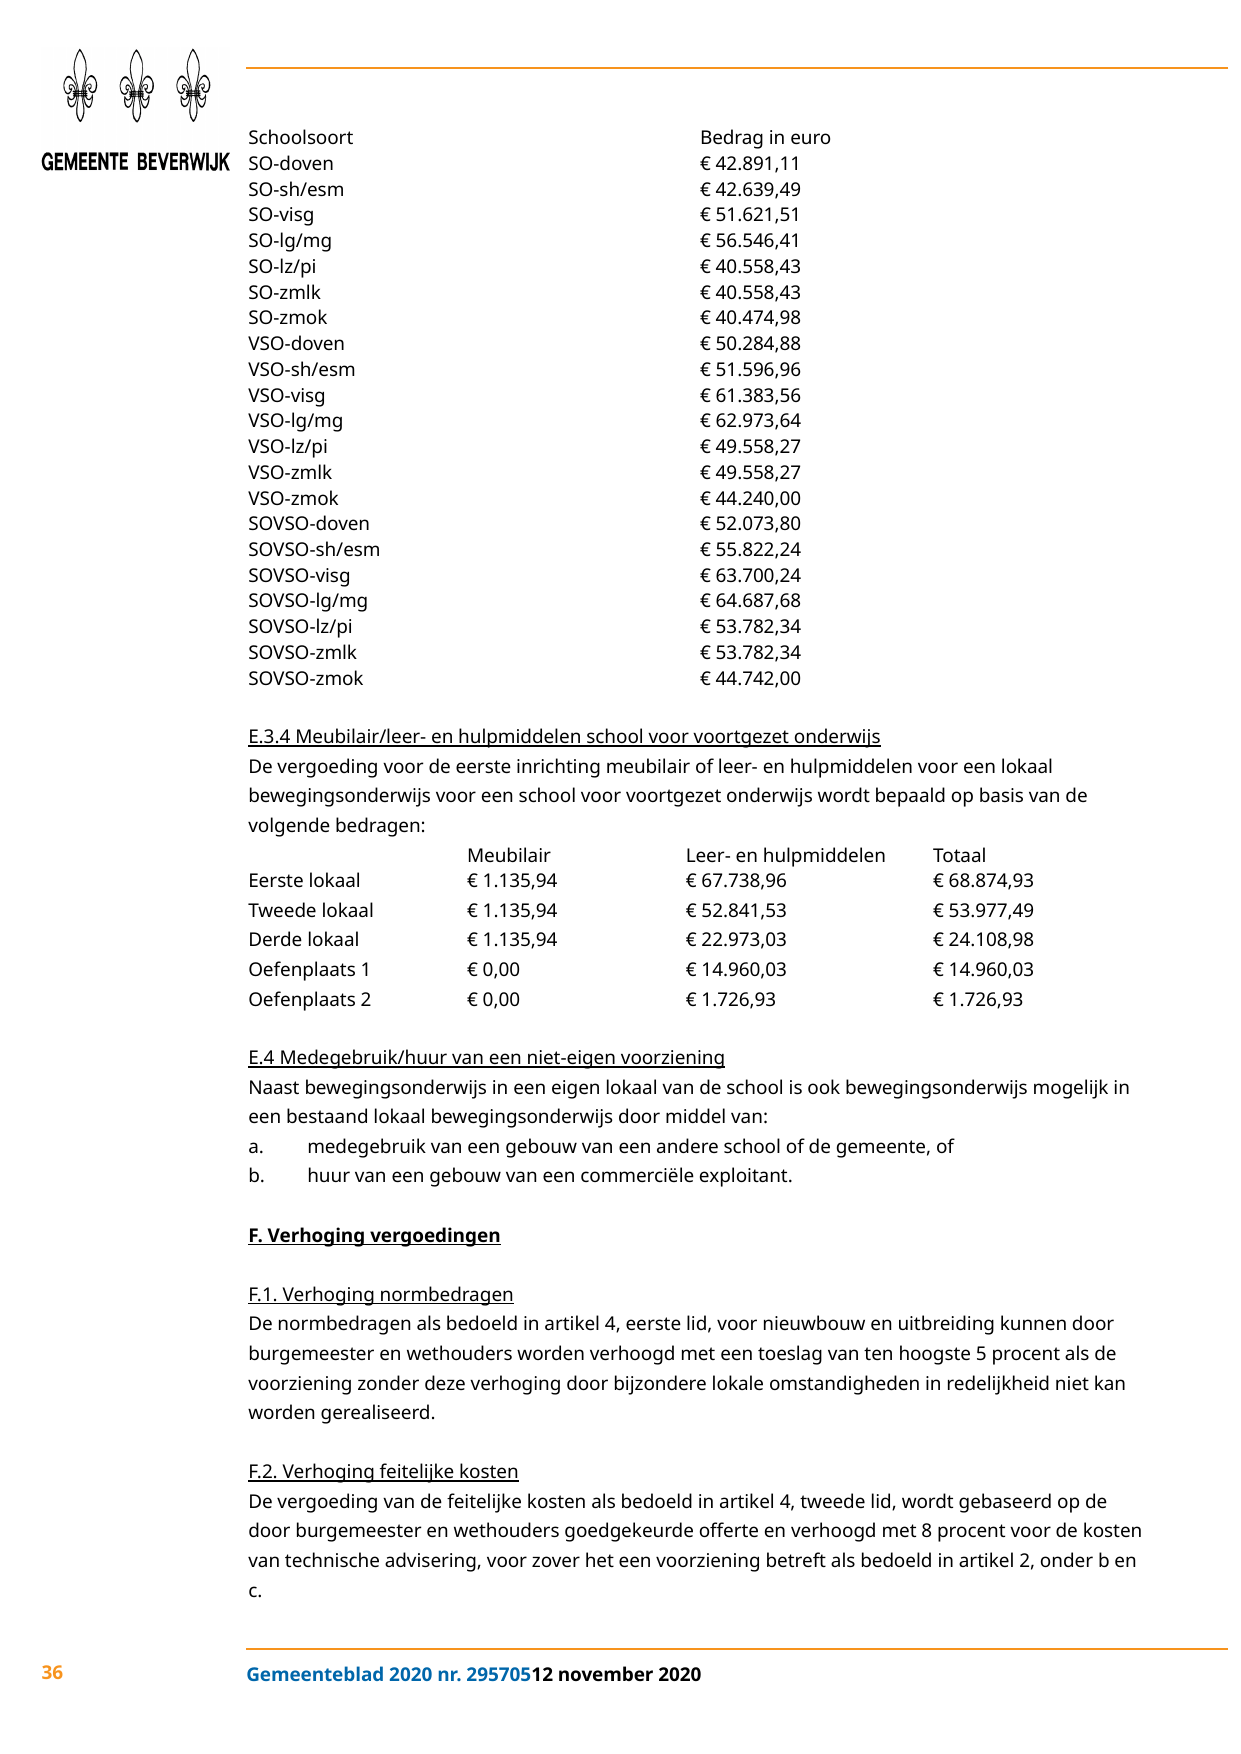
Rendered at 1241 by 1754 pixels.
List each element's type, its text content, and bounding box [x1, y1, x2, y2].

table_header Schoolsoort [248, 125, 700, 150]
table_header Bedrag in euro [700, 125, 1152, 150]
table_cell SO-lg/mg [248, 228, 700, 253]
table_cell VSO-lz/pi [248, 433, 700, 459]
table_cell SO-visg [248, 202, 700, 227]
table_cell VSO-lg/mg [248, 408, 700, 433]
table_cell € 49.558,27 [700, 459, 1152, 485]
table_cell VSO-visg [248, 382, 700, 407]
table_cell € 1.135,94 € 1.135,94 € 1.135,94 € 0,00 € 0,00 [467, 868, 686, 1012]
table_cell VSO-doven [248, 330, 700, 356]
table_cell € 67.738,96 € 52.841,53 € 22.973,03 € 14.960,03 € 1.726,93 [686, 868, 933, 1012]
table_cell SOVSO-zmok [248, 665, 700, 691]
table_cell € 42.639,49 [700, 176, 1152, 202]
table_cell SOVSO-sh/esm [248, 536, 700, 562]
table_cell € 51.621,51 [700, 202, 1152, 227]
text F.2. Verhoging feitelijke kosten [248, 1458, 1152, 1484]
table_header Totaal [933, 842, 1152, 867]
table_cell SOVSO-lg/mg [248, 588, 700, 613]
table_cell € 62.973,64 [700, 408, 1152, 433]
table_cell SO-doven [248, 150, 700, 176]
table_cell SO-zmlk [248, 279, 700, 304]
table_cell € 42.891,11 [700, 150, 1152, 176]
table_cell € 68.874,93 € 53.977,49 € 24.108,98 € 14.960,03 € 1.726,93 [933, 868, 1152, 1012]
table_cell SO-sh/esm [248, 176, 700, 202]
table_header Leer- en hulpmiddelen [686, 842, 933, 867]
text E.4 Medegebruik/huur van een niet-eigen voorziening [248, 1044, 1152, 1070]
table_header [248, 842, 467, 867]
table_cell € 61.383,56 [700, 382, 1152, 407]
table_header Meubilair [467, 842, 686, 867]
table_cell € 53.782,34 [700, 639, 1152, 665]
table_cell € 56.546,41 [700, 228, 1152, 253]
text F.1. Verhoging normbedragen [248, 1281, 1152, 1307]
table_cell € 44.742,00 [700, 665, 1152, 691]
text F. Verhoging vergoedingen [248, 1222, 1152, 1248]
list medegebruik van een gebouw van een andere school of de gemeente, of [248, 1133, 1152, 1159]
table_cell SOVSO-zmlk [248, 639, 700, 665]
table_cell SOVSO-doven [248, 510, 700, 536]
table_cell € 51.596,96 [700, 356, 1152, 382]
table_cell SOVSO-visg [248, 562, 700, 588]
table_cell € 40.558,43 [700, 253, 1152, 279]
table_cell € 40.474,98 [700, 305, 1152, 330]
text E.3.4 Meubilair/leer- en hulpmiddelen school voor voortgezet onderwijs [248, 723, 1152, 749]
table_cell VSO-sh/esm [248, 356, 700, 382]
text De vergoeding van de feitelijke kosten als bedoeld in artikel 4, tweede lid, wordt gebaseerd op de door burgemeester en wethouders goedgekeurde offerte en verhoogd met 8 procent voor de kosten van technische advisering, voor zover het een voorziening betreft als bedoeld in artikel 2, onder b en c. [248, 1488, 1152, 1603]
table_cell Eerste lokaal Tweede lokaal Derde lokaal Oefenplaats 1 Oefenplaats 2 [248, 868, 467, 1012]
list huur van een gebouw van een commerciële exploitant. [248, 1163, 1152, 1188]
table_cell € 63.700,24 [700, 562, 1152, 588]
table_cell SOVSO-lz/pi [248, 613, 700, 639]
table_cell € 49.558,27 [700, 433, 1152, 459]
text Naast bewegingsonderwijs in een eigen lokaal van de school is ook bewegingsonderwijs mogelijk in een bestaand lokaal bewegingsonderwijs door middel van: [248, 1074, 1152, 1129]
table_cell € 44.240,00 [700, 485, 1152, 510]
table_cell € 52.073,80 [700, 510, 1152, 536]
table_cell € 55.822,24 [700, 536, 1152, 562]
table_cell SO-zmok [248, 305, 700, 330]
table_cell SO-lz/pi [248, 253, 700, 279]
table_cell € 50.284,88 [700, 330, 1152, 356]
picture [41, 47, 231, 172]
table_cell € 40.558,43 [700, 279, 1152, 304]
table_cell € 53.782,34 [700, 613, 1152, 639]
table_cell VSO-zmlk [248, 459, 700, 485]
table_cell € 64.687,68 [700, 588, 1152, 613]
text De vergoeding voor de eerste inrichting meubilair of leer- en hulpmiddelen voor een lokaal bewegingsonderwijs voor een school voor voortgezet onderwijs wordt bepaald op basis van de volgende bedragen: [248, 753, 1152, 838]
table_cell VSO-zmok [248, 485, 700, 510]
text De normbedragen als bedoeld in artikel 4, eerste lid, voor nieuwbouw en uitbreiding kunnen door burgemeester en wethouders worden verhoogd met een toeslag van ten hoogste 5 procent als de voorziening zonder deze verhoging door bijzondere lokale omstandigheden in redelijkheid niet kan worden gerealiseerd. [248, 1311, 1152, 1425]
